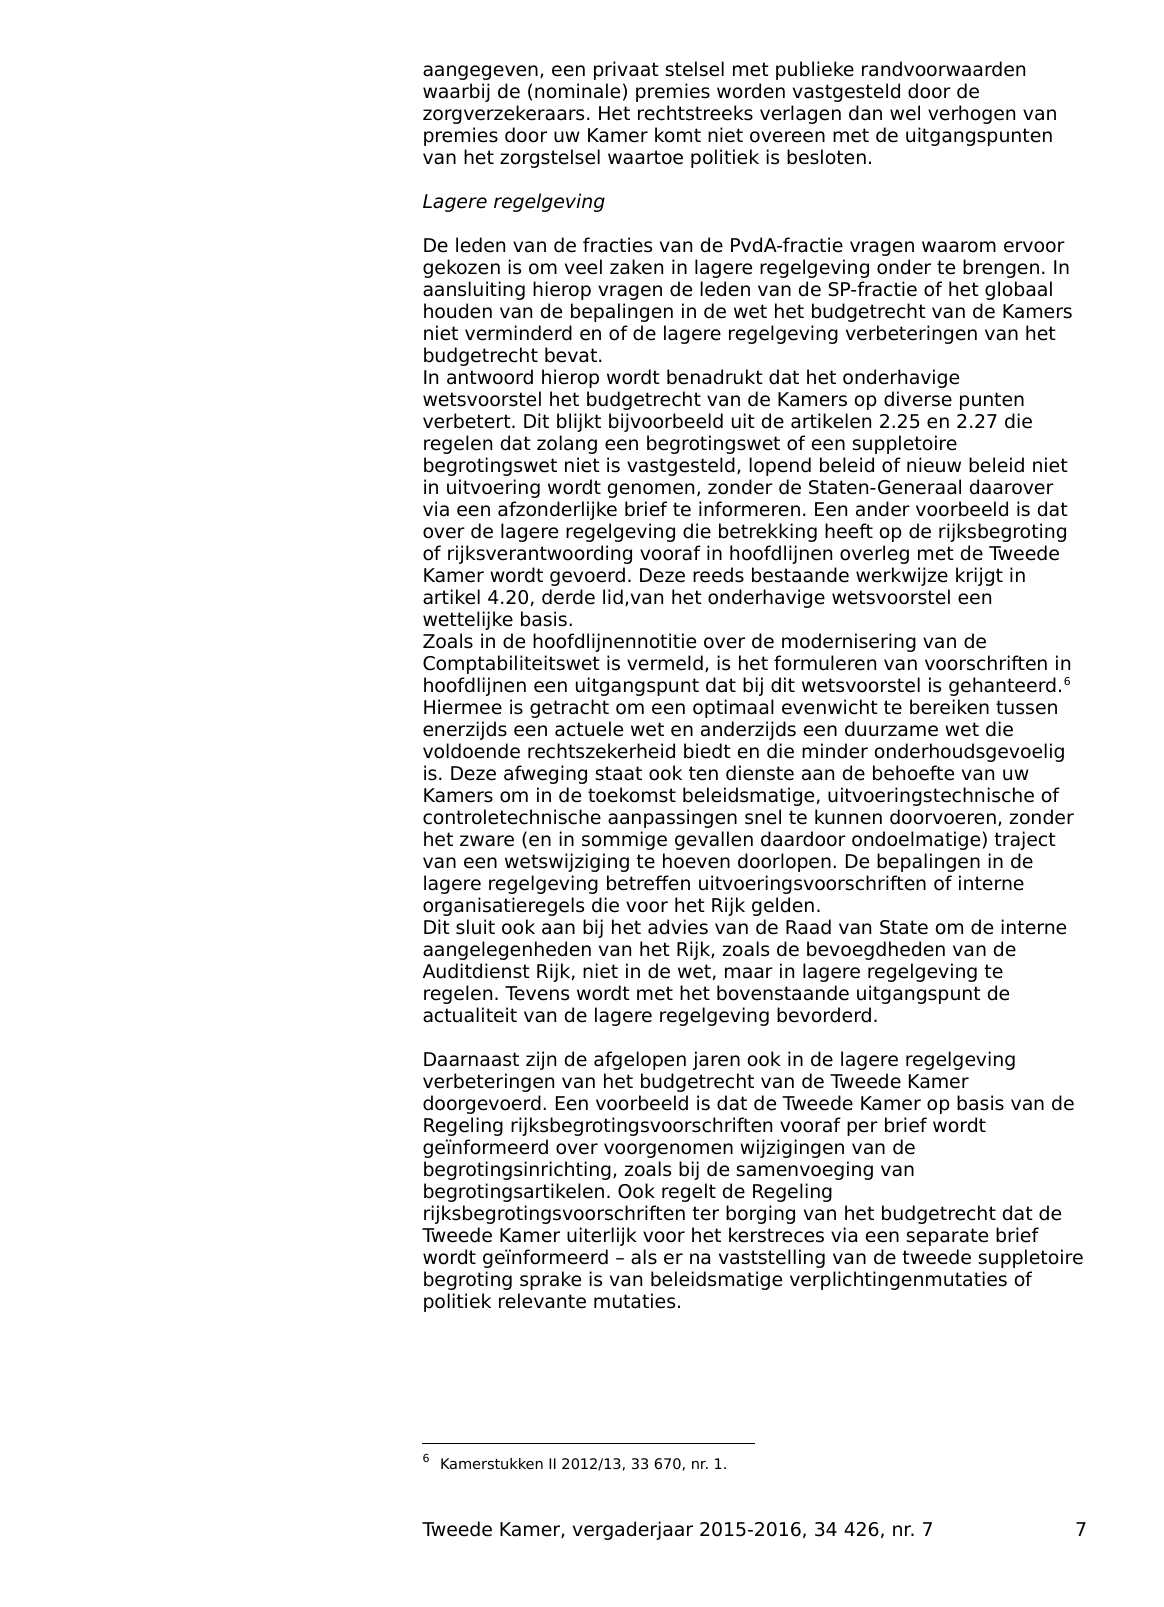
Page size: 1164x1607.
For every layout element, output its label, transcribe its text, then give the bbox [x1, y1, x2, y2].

text aangegeven, een privaat stelsel met publieke randvoorwaarden waarbij de (nominale) premies worden vastgesteld door de zorgverzekeraars. Het rechtstreeks verlagen dan wel verhogen van premies door uw Kamer komt niet overeen met de uitgangspunten van het zorgstelsel waartoe politiek is besloten. [422, 59, 1087, 169]
text Kamerstukken II 2012/13, 33 670, nr. 1. [422, 1452, 1087, 1474]
text Daarnaast zijn de afgelopen jaren ook in de lagere regelgeving verbeteringen van het budgetrecht van de Tweede Kamer doorgevoerd. Een voorbeeld is dat de Tweede Kamer op basis van de Regeling rijksbegrotingsvoorschriften vooraf per brief wordt geïnformeerd over voorgenomen wijzigingen van de begrotingsinrichting, zoals bij de samenvoeging van begrotingsartikelen. Ook regelt de Regeling rijksbegrotingsvoorschriften ter borging van het budgetrecht dat de Tweede Kamer uiterlijk voor het kerstreces via een separate brief wordt geïnformeerd – als er na vaststelling van de tweede suppletoire begroting sprake is van beleidsmatige verplichtingenmutaties of politiek relevante mutaties. [422, 1049, 1087, 1312]
text De leden van de fracties van de PvdA-fractie vragen waarom ervoor gekozen is om veel zaken in lagere regelgeving onder te brengen. In aansluiting hierop vragen de leden van de SP-fractie of het globaal houden van de bepalingen in de wet het budgetrecht van de Kamers niet verminderd en of de lagere regelgeving verbeteringen van het budgetrecht bevat. [422, 235, 1087, 367]
text Dit sluit ook aan bij het advies van de Raad van State om de interne aangelegenheden van het Rijk, zoals de bevoegdheden van de Auditdienst Rijk, niet in de wet, maar in lagere regelgeving te regelen. Tevens wordt met het bovenstaande uitgangspunt de actualiteit van de lagere regelgeving bevorderd. [422, 917, 1087, 1027]
text Zoals in de hoofdlijnennotitie over de modernisering van de Comptabiliteitswet is vermeld, is het formuleren van voorschriften in hoofdlijnen een uitgangspunt dat bij dit wetsvoorstel is gehanteerd. Hiermee is getracht om een optimaal evenwicht te bereiken tussen enerzijds een actuele wet en anderzijds een duurzame wet die voldoende rechtszekerheid biedt en die minder onderhoudsgevoelig is. Deze afweging staat ook ten dienste aan de behoefte van uw Kamers om in de toekomst beleidsmatige, uitvoeringstechnische of controletechnische aanpassingen snel te kunnen doorvoeren, zonder het zware (en in sommige gevallen daardoor ondoelmatige) traject van een wetswijziging te hoeven doorlopen. De bepalingen in de lagere regelgeving betreffen uitvoeringsvoorschriften of interne organisatieregels die voor het Rijk gelden. [422, 631, 1087, 917]
subtitle Lagere regelgeving [422, 191, 1087, 213]
text In antwoord hierop wordt benadrukt dat het onderhavige wetsvoorstel het budgetrecht van de Kamers op diverse punten verbetert. Dit blijkt bijvoorbeeld uit de artikelen 2.25 en 2.27 die regelen dat zolang een begrotingswet of een suppletoire begrotingswet niet is vastgesteld, lopend beleid of nieuw beleid niet in uitvoering wordt genomen, zonder de Staten-Generaal daarover via een afzonderlijke brief te informeren. Een ander voorbeeld is dat over de lagere regelgeving die betrekking heeft op de rijksbegroting of rijksverantwoording vooraf in hoofdlijnen overleg met de Tweede Kamer wordt gevoerd. Deze reeds bestaande werkwijze krijgt in artikel 4.20, derde lid,van het onderhavige wetsvoorstel een wettelijke basis. [422, 367, 1087, 631]
